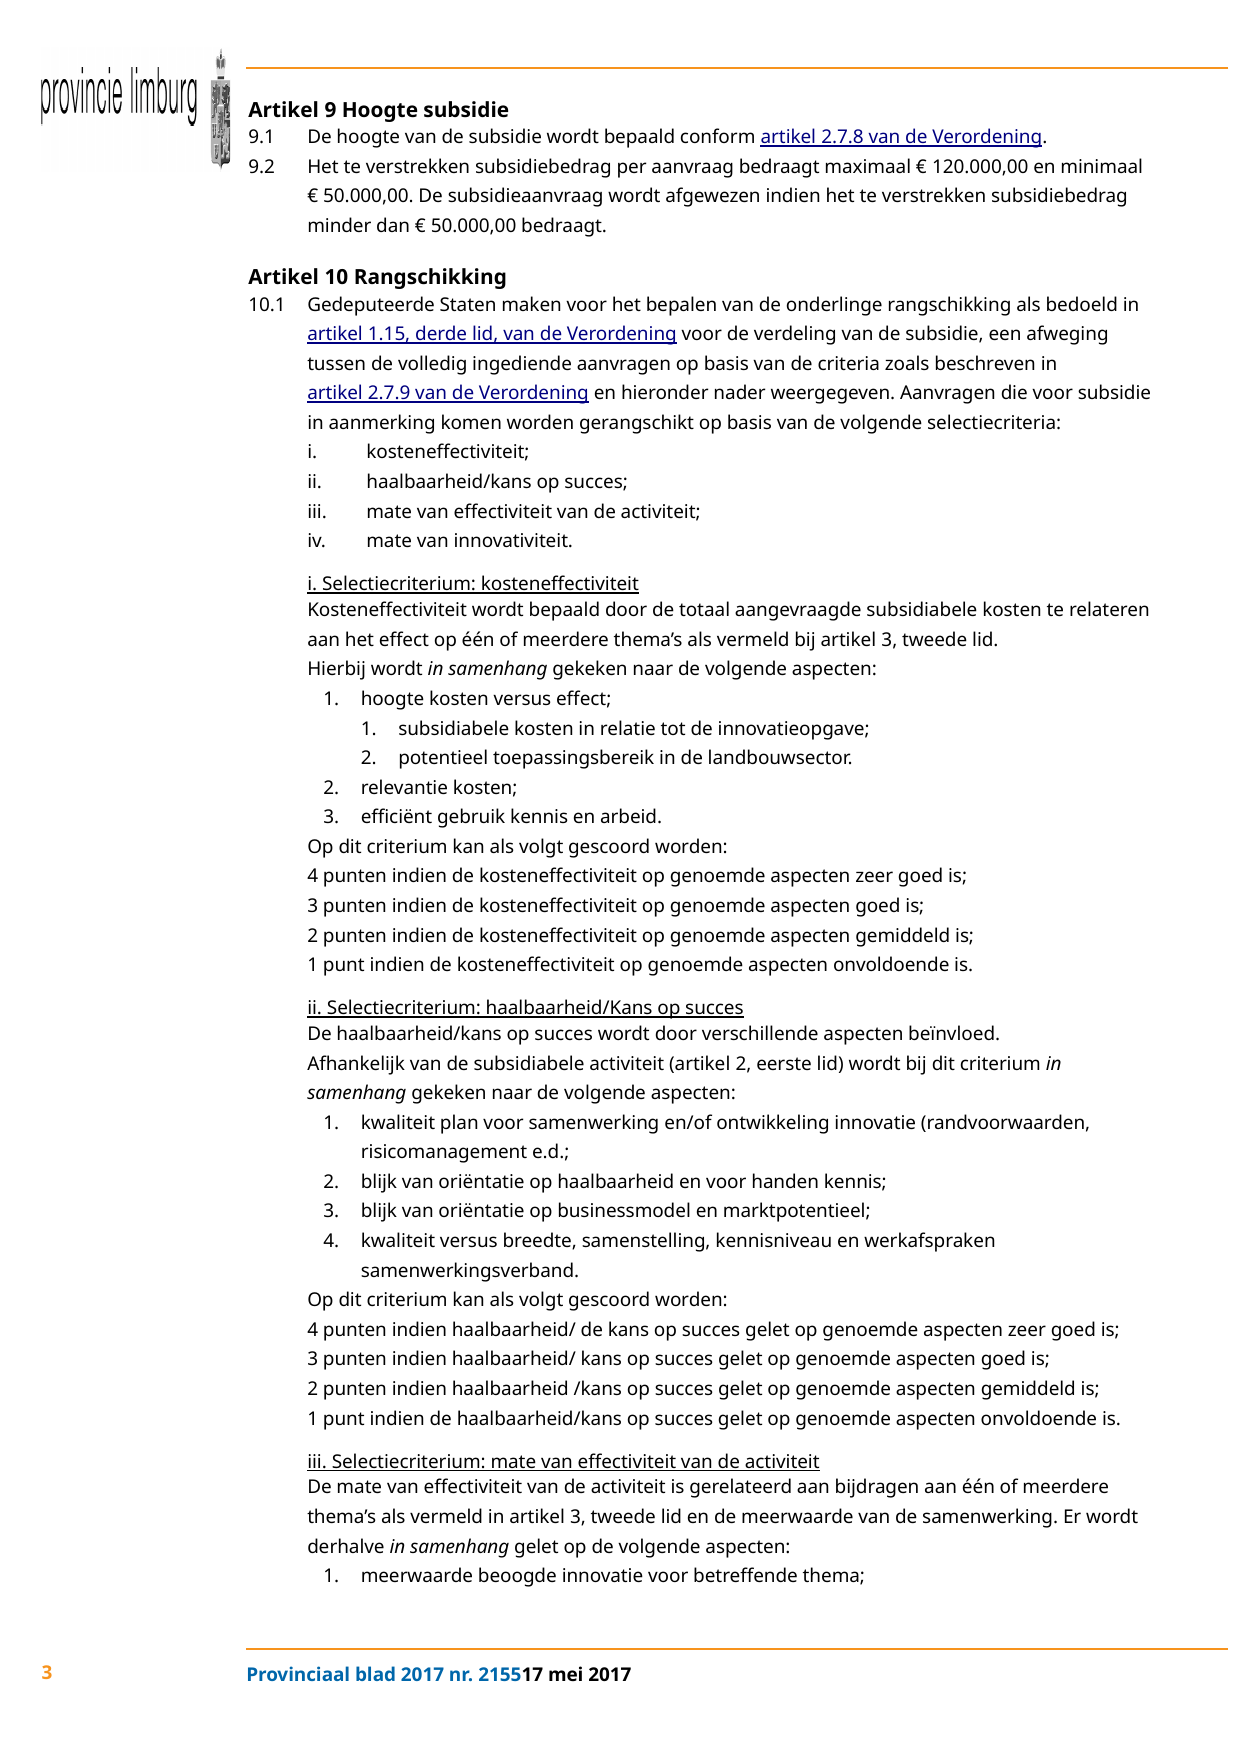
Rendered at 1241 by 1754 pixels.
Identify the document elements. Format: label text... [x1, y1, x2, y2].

list Hierbij wordt in samenhang gekeken naar de volgende aspecten: [248, 656, 1152, 681]
list blijk van oriëntatie op businessmodel en marktpotentieel; [323, 1198, 1152, 1223]
list mate van effectiviteit van de activiteit; [307, 498, 1152, 524]
list relevantie kosten; [323, 774, 1152, 799]
list kwaliteit versus breedte, samenstelling, kennisniveau en werkafspraken samenwerkingsverband. [323, 1227, 1152, 1283]
list Kosteneffectiviteit wordt bepaald door de totaal aangevraagde subsidiabele kosten te relateren aan het effect op één of meerdere thema’s als vermeld bij artikel 3, tweede lid. [248, 596, 1152, 652]
list kosteneffectiviteit; [307, 439, 1152, 464]
list efficiënt gebruik kennis en arbeid. [323, 803, 1152, 829]
list Op dit criterium kan als volgt gescoord worden: [248, 833, 1152, 859]
list Gedeputeerde Staten maken voor het bepalen van de onderlinge rangschikking als bedoeld in artikel 1.15, derde lid, van de Verordening voor de verdeling van de subsidie, een afweging tussen de volledig ingediende aanvragen op basis van de criteria zoals beschreven in artikel 2.7.9 van de Verordening en hieronder nader weergegeven. Aanvragen die voor subsidie in aanmerking komen worden gerangschikt op basis van de volgende selectiecriteria: [248, 291, 1152, 435]
list potentieel toepassingsbereik in de landbouwsector. [361, 744, 1152, 770]
list ii. Selectiecriterium: haalbaarheid/Kans op succes [248, 994, 1152, 1020]
list mate van innovativiteit. [307, 527, 1152, 553]
list 3 punten indien de kosteneffectiviteit op genoemde aspecten goed is; [248, 892, 1152, 918]
text Artikel 9 Hoogte subsidie [248, 95, 1152, 123]
list De hoogte van de subsidie wordt bepaald conform artikel 2.7.8 van de Verordening. [248, 123, 1152, 149]
list 4 punten indien de kosteneffectiviteit op genoemde aspecten zeer goed is; [248, 863, 1152, 888]
list 2 punten indien de kosteneffectiviteit op genoemde aspecten gemiddeld is; [248, 922, 1152, 947]
list kwaliteit plan voor samenwerking en/of ontwikkeling innovatie (randvoorwaarden, risicomanagement e.d.; [323, 1109, 1152, 1164]
list De haalbaarheid/kans op succes wordt door verschillende aspecten beïnvloed. [248, 1020, 1152, 1046]
list 2 punten indien haalbaarheid /kans op succes gelet op genoemde aspecten gemiddeld is; [248, 1375, 1152, 1401]
list Op dit criterium kan als volgt gescoord worden: [248, 1286, 1152, 1312]
list blijk van oriëntatie op haalbaarheid en voor handen kennis; [323, 1168, 1152, 1194]
list 1 punt indien de haalbaarheid/kans op succes gelet op genoemde aspecten onvoldoende is. [248, 1405, 1152, 1431]
list 1 punt indien de kosteneffectiviteit op genoemde aspecten onvoldoende is. [248, 951, 1152, 977]
list iii. Selectiecriterium: mate van effectiviteit van de activiteit [248, 1448, 1152, 1474]
text Artikel 10 Rangschikking [248, 262, 1152, 291]
list Het te verstrekken subsidiebedrag per aanvraag bedraagt maximaal € 120.000,00 en minimaal € 50.000,00. De subsidieaanvraag wordt afgewezen indien het te verstrekken subsidiebedrag minder dan € 50.000,00 bedraagt. [248, 153, 1152, 238]
list Afhankelijk van de subsidiabele activiteit (artikel 2, eerste lid) wordt bij dit criterium in samenhang gekeken naar de volgende aspecten: [248, 1050, 1152, 1105]
list meerwaarde beoogde innovatie voor betreffende thema; [323, 1562, 1152, 1588]
list hoogte kosten versus effect; [323, 685, 1152, 711]
list i. Selectiecriterium: kosteneffectiviteit [248, 571, 1152, 596]
picture [41, 47, 231, 172]
list haalbaarheid/kans op succes; [307, 468, 1152, 494]
list 3 punten indien haalbaarheid/ kans op succes gelet op genoemde aspecten goed is; [248, 1346, 1152, 1371]
list subsidiabele kosten in relatie tot de innovatieopgave; [361, 715, 1152, 740]
list De mate van effectiviteit van de activiteit is gerelateerd aan bijdragen aan één of meerdere thema’s als vermeld in artikel 3, tweede lid en de meerwaarde van de samenwerking. Er wordt derhalve in samenhang gelet op de volgende aspecten: [248, 1474, 1152, 1558]
list 4 punten indien haalbaarheid/ de kans op succes gelet op genoemde aspecten zeer goed is; [248, 1316, 1152, 1342]
